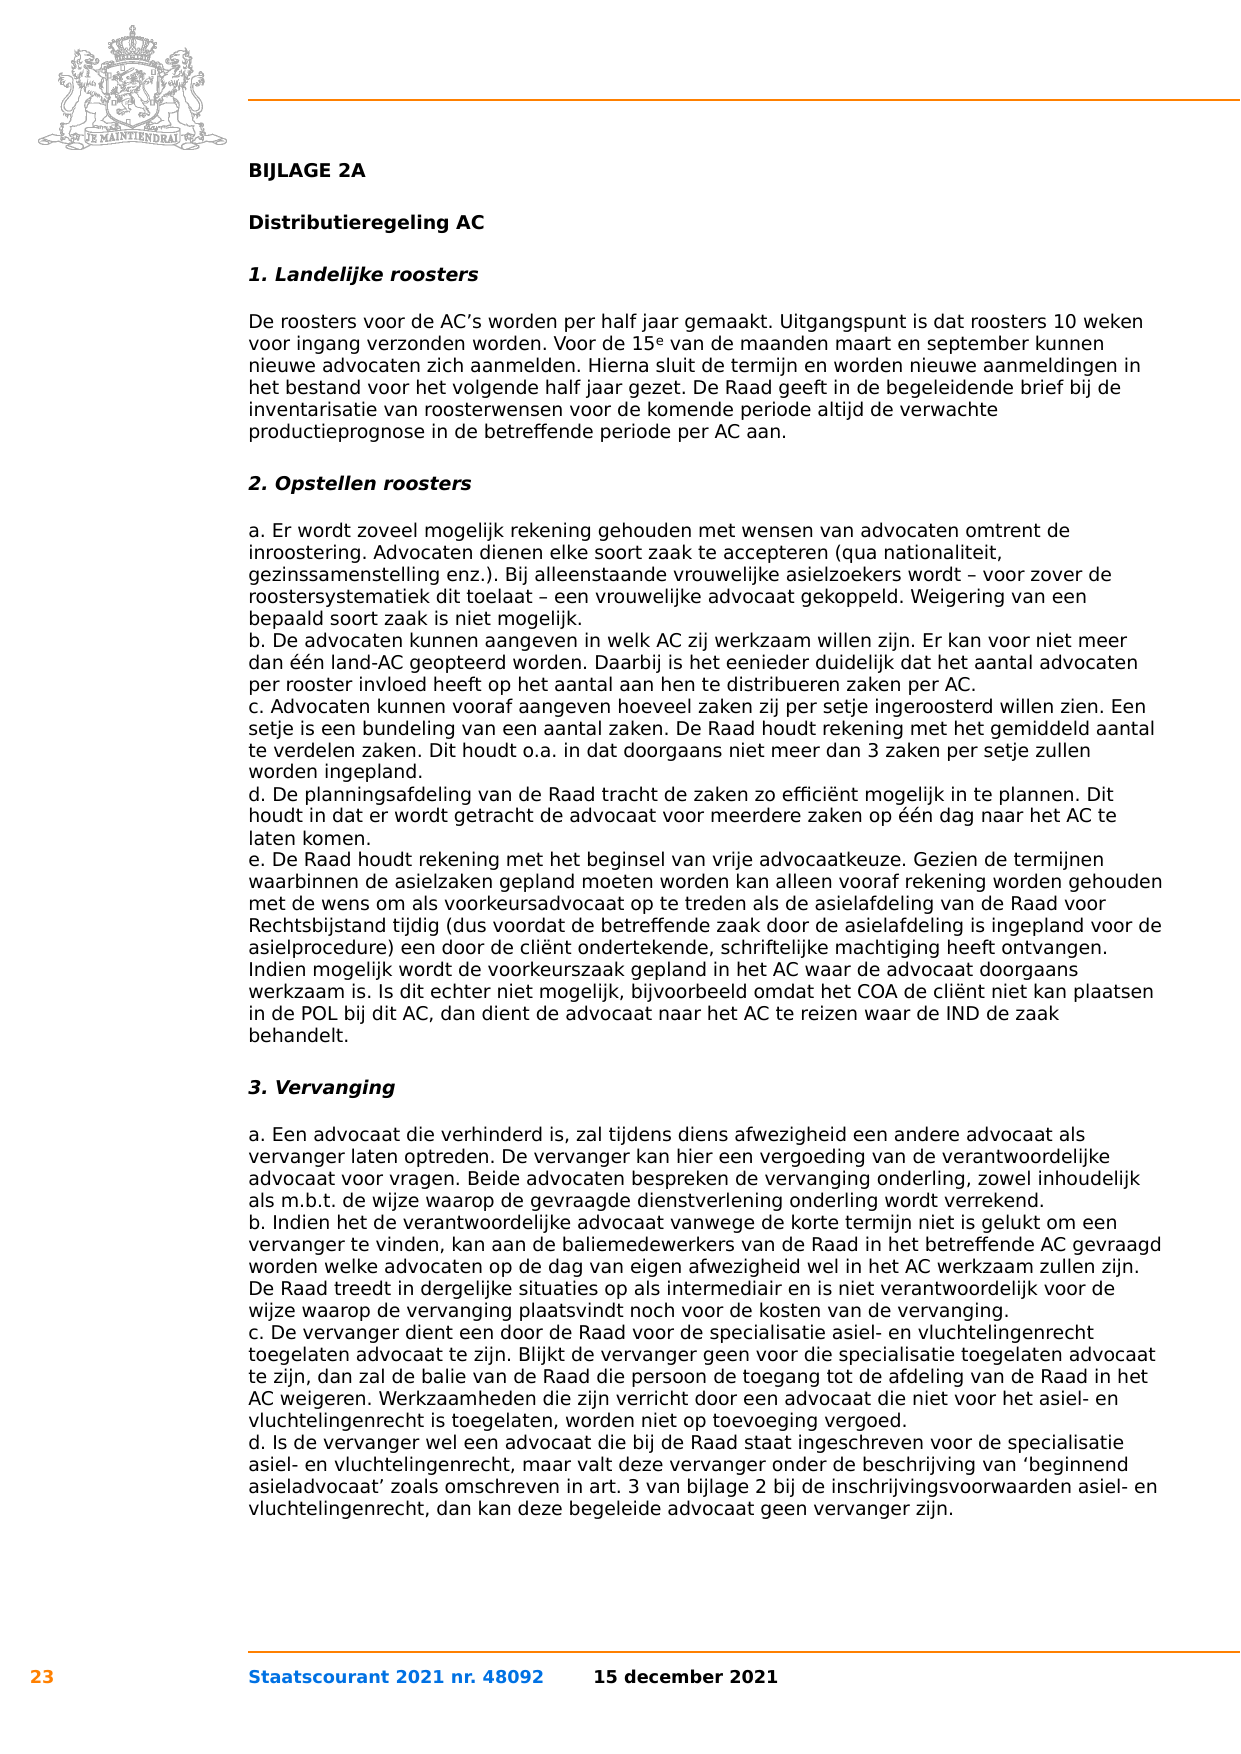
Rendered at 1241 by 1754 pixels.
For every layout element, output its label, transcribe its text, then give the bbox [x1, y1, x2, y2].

subtitle 1. Landelijke roosters [248, 264, 1163, 286]
picture [38, 25, 227, 150]
subtitle 2. Opstellen roosters [248, 473, 1163, 495]
text a. Er wordt zoveel mogelijk rekening gehouden met wensen van advocaten omtrent de inroostering. Advocaten dienen elke soort zaak te accepteren (qua nationaliteit, gezinssamenstelling enz.). Bij alleenstaande vrouwelijke asielzoekers wordt – voor zover de roostersystematiek dit toelaat – een vrouwelijke advocaat gekoppeld. Weigering van een bepaald soort zaak is niet mogelijk. [248, 520, 1163, 629]
subtitle 3. Vervanging [248, 1077, 1163, 1099]
text d. De planningsafdeling van de Raad tracht de zaken zo efficiënt mogelijk in te plannen. Dit houdt in dat er wordt getracht de advocaat voor meerdere zaken op één dag naar het AC te laten komen. [248, 783, 1163, 849]
text e. De Raad houdt rekening met het beginsel van vrije advocaatkeuze. Gezien de termijnen waarbinnen de asielzaken gepland moeten worden kan alleen vooraf rekening worden gehouden met de wens om als voorkeursadvocaat op te treden als de asielafdeling van de Raad voor Rechtsbijstand tijdig (dus voordat de betreffende zaak door de asielafdeling is ingepland voor de asielprocedure) een door de cliënt ondertekende, schriftelijke machtiging heeft ontvangen. Indien mogelijk wordt de voorkeurszaak gepland in het AC waar de advocaat doorgaans werkzaam is. Is dit echter niet mogelijk, bijvoorbeeld omdat het COA de cliënt niet kan plaatsen in de POL bij dit AC, dan dient de advocaat naar het AC te reizen waar de IND de zaak behandelt. [248, 849, 1163, 1047]
text c. De vervanger dient een door de Raad voor de specialisatie asiel- en vluchtelingenrecht toegelaten advocaat te zijn. Blijkt de vervanger geen voor die specialisatie toegelaten advocaat te zijn, dan zal de balie van de Raad die persoon de toegang tot de afdeling van de Raad in het AC weigeren. Werkzaamheden die zijn verricht door een advocaat die niet voor het asiel- en vluchtelingenrecht is toegelaten, worden niet op toevoeging vergoed. [248, 1322, 1163, 1432]
text b. De advocaten kunnen aangeven in welk AC zij werkzaam willen zijn. Er kan voor niet meer dan één land-AC geopteerd worden. Daarbij is het eenieder duidelijk dat het aantal advocaten per rooster invloed heeft op het aantal aan hen te distribueren zaken per AC. [248, 629, 1163, 696]
text b. Indien het de verantwoordelijke advocaat vanwege de korte termijn niet is gelukt om een vervanger te vinden, kan aan de baliemedewerkers van de Raad in het betreffende AC gevraagd worden welke advocaten op de dag van eigen afwezigheid wel in het AC werkzaam zullen zijn. De Raad treedt in dergelijke situaties op als intermediair en is niet verantwoordelijk voor de wijze waarop de vervanging plaatsvindt noch voor de kosten van de vervanging. [248, 1212, 1163, 1322]
subtitle BIJLAGE 2A [248, 160, 1163, 182]
text a. Een advocaat die verhinderd is, zal tijdens diens afwezigheid een andere advocaat als vervanger laten optreden. De vervanger kan hier een vergoeding van de verantwoordelijke advocaat voor vragen. Beide advocaten bespreken de vervanging onderling, zowel inhoudelijk als m.b.t. de wijze waarop de gevraagde dienstverlening onderling wordt verrekend. [248, 1124, 1163, 1212]
text c. Advocaten kunnen vooraf aangeven hoeveel zaken zij per setje ingeroosterd willen zien. Een setje is een bundeling van een aantal zaken. De Raad houdt rekening met het gemiddeld aantal te verdelen zaken. Dit houdt o.a. in dat doorgaans niet meer dan 3 zaken per setje zullen worden ingepland. [248, 696, 1163, 783]
subtitle Distributieregeling AC [248, 212, 1163, 234]
text De roosters voor de AC’s worden per half jaar gemaakt. Uitgangspunt is dat roosters 10 weken voor ingang verzonden worden. Voor de 15e van de maanden maart en september kunnen nieuwe advocaten zich aanmelden. Hierna sluit de termijn en worden nieuwe aanmeldingen in het bestand voor het volgende half jaar gezet. De Raad geeft in de begeleidende brief bij de inventarisatie van roosterwensen voor de komende periode altijd de verwachte productieprognose in de betreffende periode per AC aan. [248, 311, 1163, 443]
text d. Is de vervanger wel een advocaat die bij de Raad staat ingeschreven voor de specialisatie asiel- en vluchtelingenrecht, maar valt deze vervanger onder de beschrijving van ‘beginnend asieladvocaat’ zoals omschreven in art. 3 van bijlage 2 bij de inschrijvingsvoorwaarden asiel- en vluchtelingenrecht, dan kan deze begeleide advocaat geen vervanger zijn. [248, 1432, 1163, 1520]
